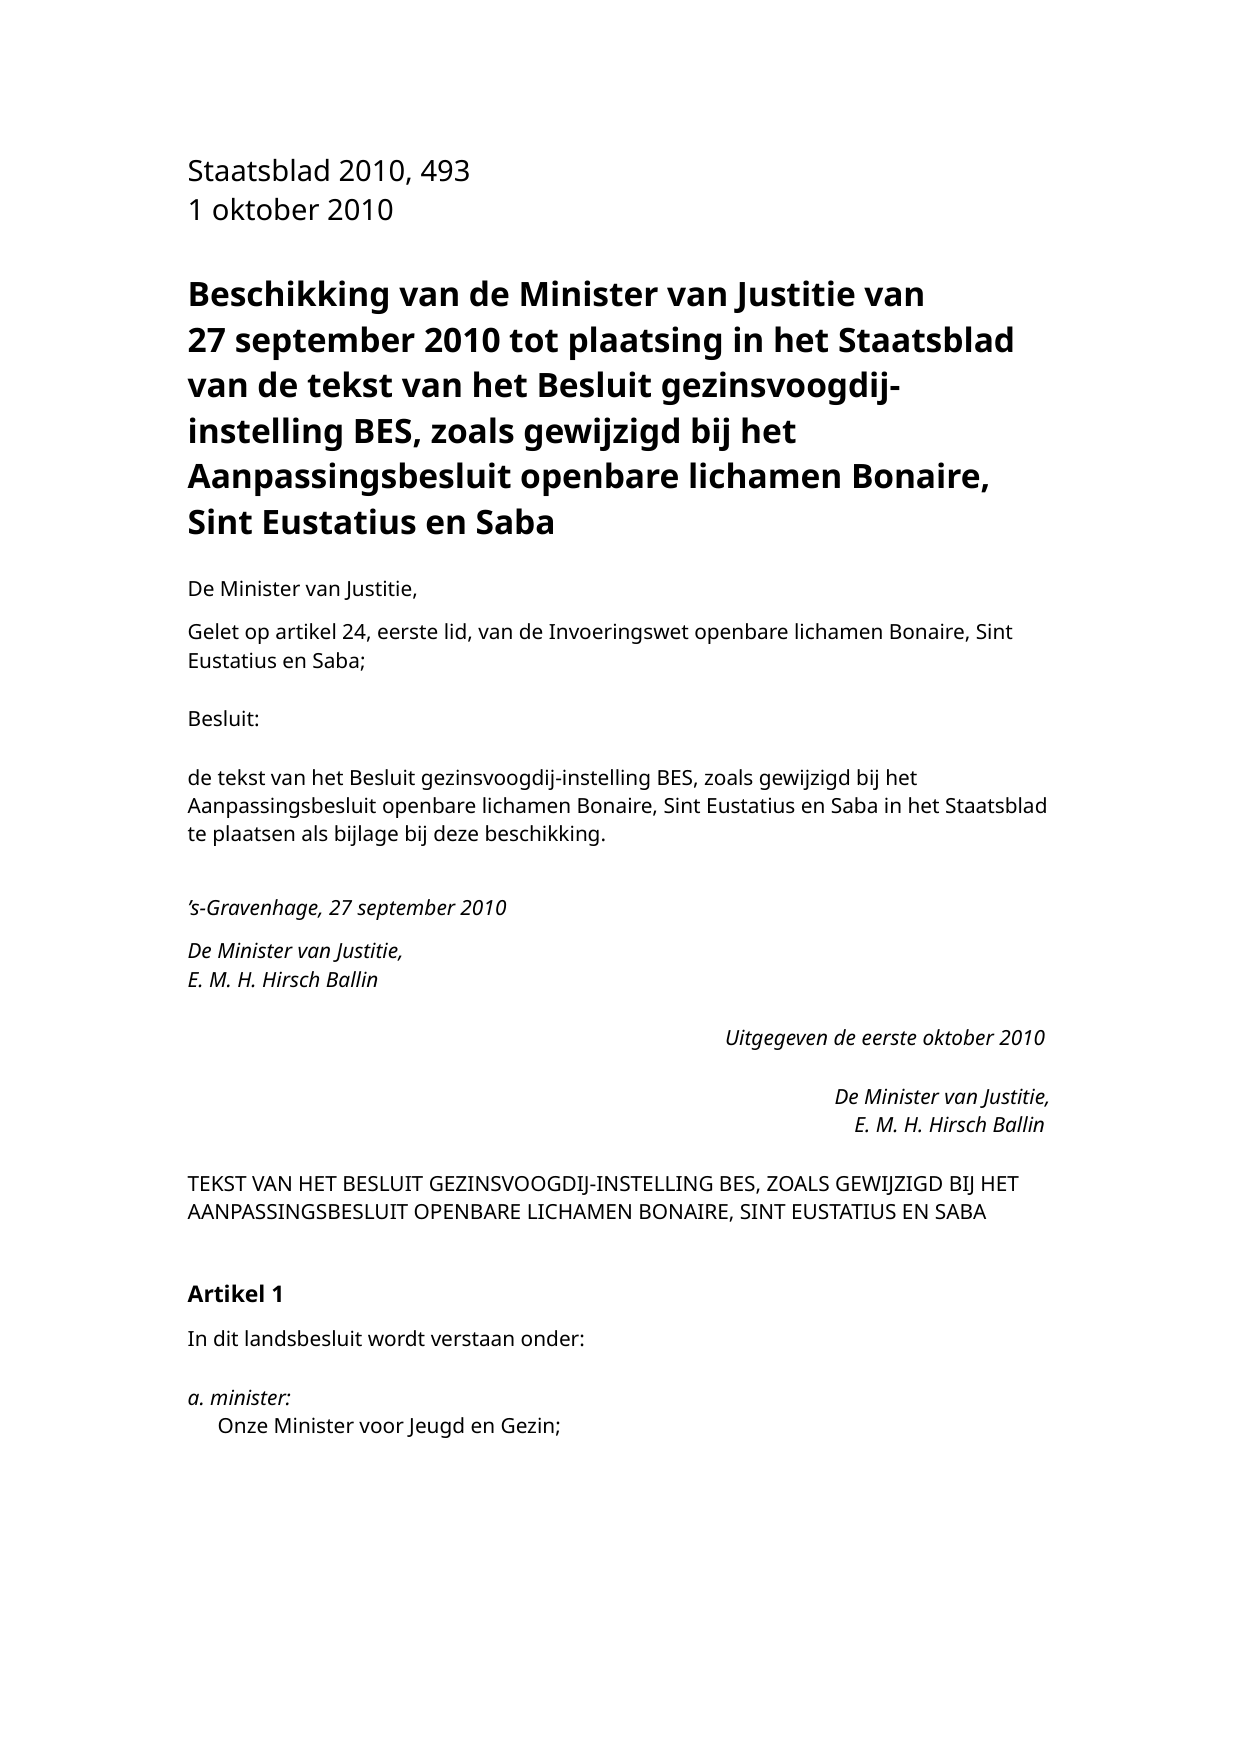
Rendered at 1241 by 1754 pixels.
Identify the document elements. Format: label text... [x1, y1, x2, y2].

text Besluit: [187, 704, 1053, 733]
subtitle TEKST VAN HET BESLUIT GEZINSVOOGDIJ-INSTELLING BES, ZOALS GEWIJZIGD BIJ HET AANPASSINGSBESLUIT OPENBARE LICHAMEN BONAIRE, SINT EUSTATIUS EN SABA [187, 1169, 1053, 1226]
text E. M. H. Hirsch Ballin [187, 965, 1053, 993]
text De Minister van Justitie, [187, 936, 1053, 965]
subtitle Artikel 1 [187, 1278, 1053, 1309]
text E. M. H. Hirsch Ballin [187, 1110, 1053, 1139]
text 1 oktober 2010 [187, 190, 1053, 229]
text De Minister van Justitie, [187, 574, 1053, 602]
text ’s-Gravenhage, 27 september 2010 [187, 893, 1053, 921]
text De Minister van Justitie, [187, 1082, 1053, 1110]
subtitle Beschikking van de Minister van Justitie van 27 september 2010 tot plaatsing in het Staatsblad van de tekst van het Besluit gezinsvoogdij-instelling BES, zoals gewijzigd bij het Aanpassingsbesluit openbare lichamen Bonaire, Sint Eustatius en Saba [187, 271, 1053, 544]
text Gelet op artikel 24, eerste lid, van de Invoeringswet openbare lichamen Bonaire, Sint Eustatius en Saba; [187, 617, 1053, 674]
text Uitgegeven de eerste oktober 2010 [187, 1023, 1053, 1052]
text a. minister: [187, 1383, 1053, 1411]
text In dit landsbesluit wordt verstaan onder: [187, 1324, 1053, 1353]
text de tekst van het Besluit gezinsvoogdij-instelling BES, zoals gewijzigd bij het Aanpassingsbesluit openbare lichamen Bonaire, Sint Eustatius en Saba in het Staatsblad te plaatsen als bijlage bij deze beschikking. [187, 763, 1053, 848]
text Staatsblad 2010, 493 [187, 150, 1053, 190]
text Onze Minister voor Jeugd en Gezin; [217, 1411, 1053, 1439]
